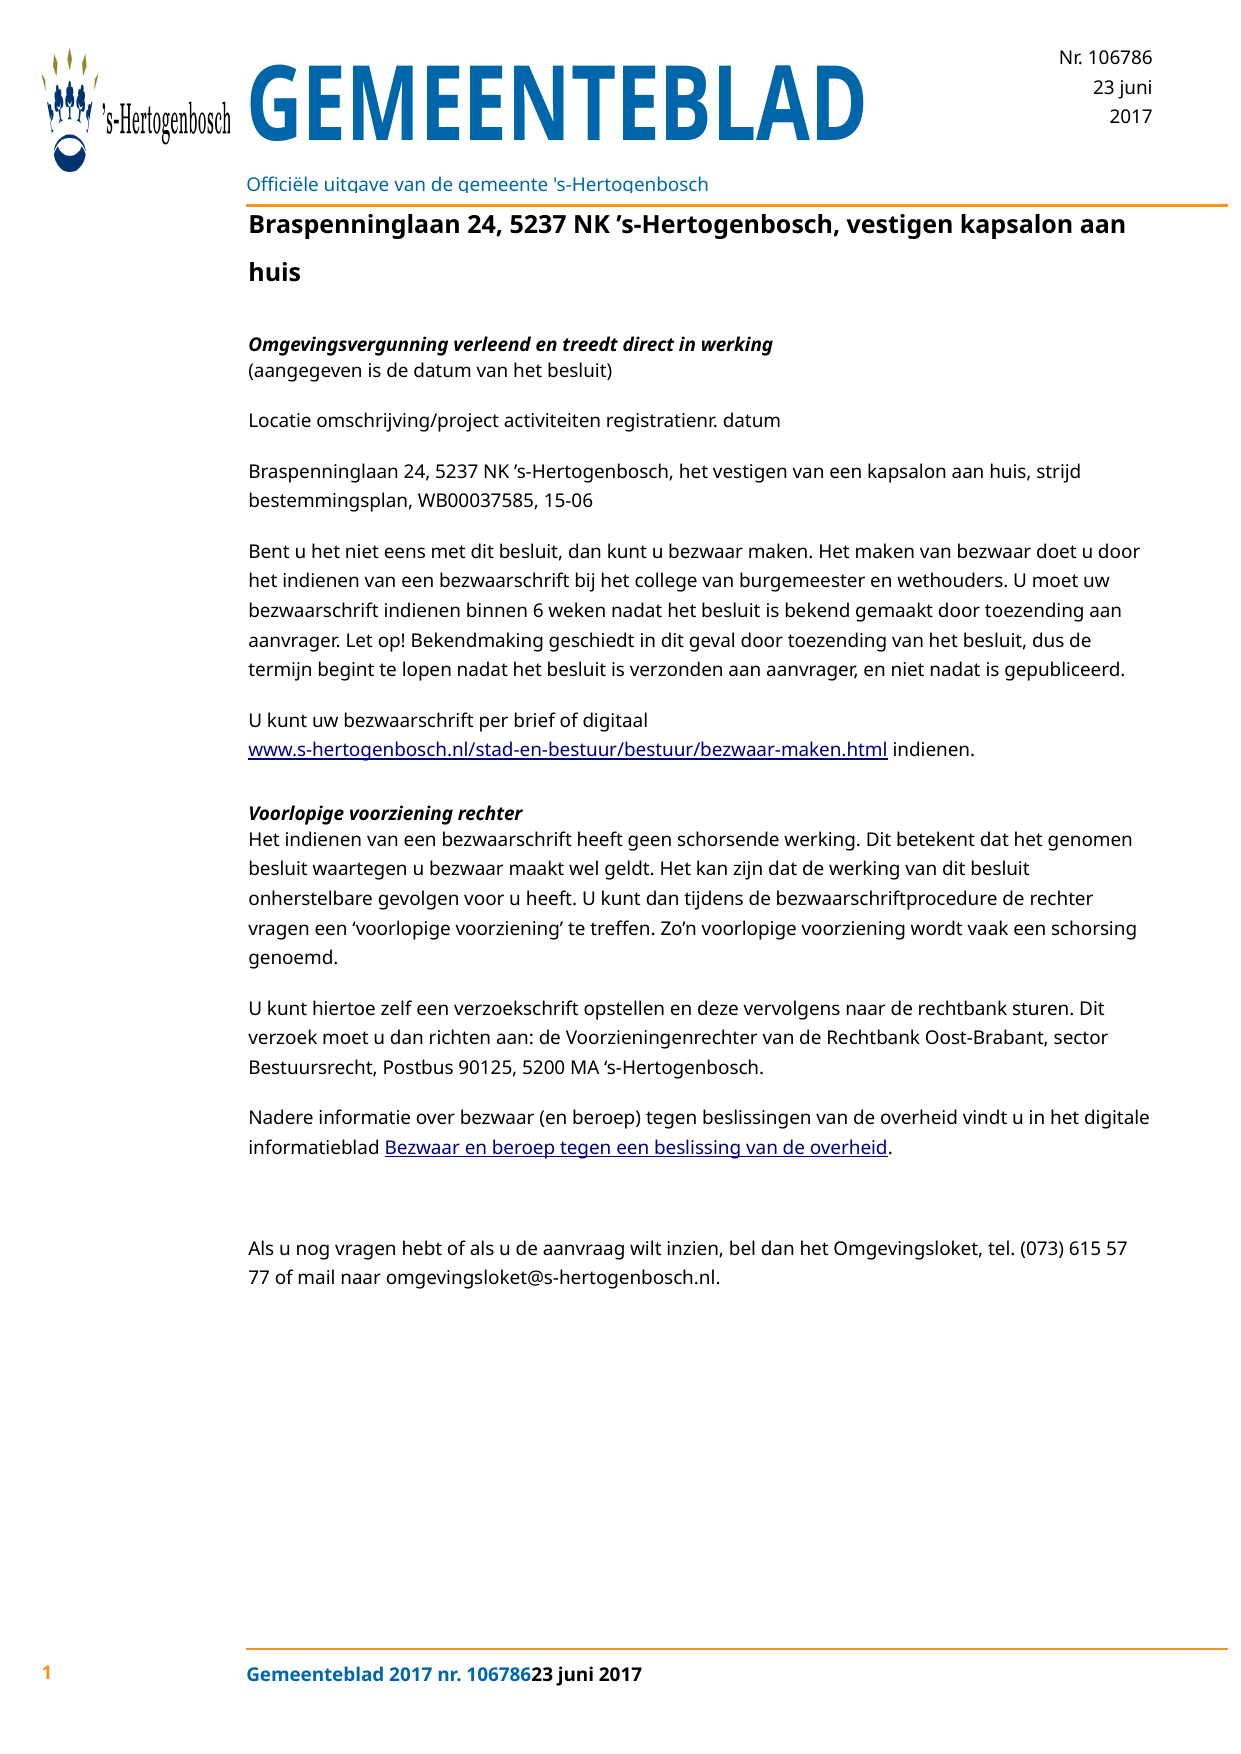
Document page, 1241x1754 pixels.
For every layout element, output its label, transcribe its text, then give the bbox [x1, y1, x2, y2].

text (aangegeven is de datum van het besluit) [248, 357, 1152, 383]
text Braspenninglaan 24, 5237 NK ’s-Hertogenbosch, vestigen kapsalon aan huis [248, 207, 1152, 288]
text Nadere informatie over bezwaar (en beroep) tegen beslissingen van de overheid vindt u in het digitale informatieblad Bezwaar en beroep tegen een beslissing van de overheid. [248, 1104, 1152, 1160]
text Het indienen van een bezwaarschrift heeft geen schorsende werking. Dit betekent dat het genomen besluit waartegen u bezwaar maakt wel geldt. Het kan zijn dat de werking van dit besluit onherstelbare gevolgen voor u heeft. U kunt dan tijdens de bezwaarschriftprocedure de rechter vragen een ‘voorlopige voorziening’ te treffen. Zo’n voorlopige voorziening wordt vaak een schorsing genoemd. [248, 826, 1152, 970]
text Locatie omschrijving/project activiteiten registratienr. datum [248, 408, 1152, 433]
text U kunt uw bezwaarschrift per brief of digitaal www.s-hertogenbosch.nl/stad-en-bestuur/bestuur/bezwaar-maken.html indienen. [248, 707, 1152, 762]
text Als u nog vragen hebt of als u de aanvraag wilt inzien, bel dan het Omgevingsloket, tel. (073) 615 57 77 of mail naar omgevingsloket@s-hertogenbosch.nl. [248, 1235, 1152, 1290]
text U kunt hiertoe zelf een verzoekschrift opstellen en deze vervolgens naar de rechtbank sturen. Dit verzoek moet u dan richten aan: de Voorzieningenrechter van de Rechtbank Oost-Brabant, sector Bestuursrecht, Postbus 90125, 5200 MA ‘s-Hertogenbosch. [248, 995, 1152, 1080]
text Bent u het niet eens met dit besluit, dan kunt u bezwaar maken. Het maken van bezwaar doet u door het indienen van een bezwaarschrift bij het college van burgemeester en wethouders. U moet uw bezwaarschrift indienen binnen 6 weken nadat het besluit is bekend gemaakt door toezending aan aanvrager. Let op! Bekendmaking geschiedt in dit geval door toezending van het besluit, dus de termijn begint te lopen nadat het besluit is verzonden aan aanvrager, en niet nadat is gepubliceerd. [248, 538, 1152, 682]
picture [41, 47, 231, 172]
text Omgevingsvergunning verleend en treedt direct in werking [248, 331, 1152, 357]
text Braspenninglaan 24, 5237 NK ’s-Hertogenbosch, het vestigen van een kapsalon aan huis, strijd bestemmingsplan, WB00037585, 15-06 [248, 458, 1152, 513]
text Voorlopige voorziening rechter [248, 800, 1152, 826]
